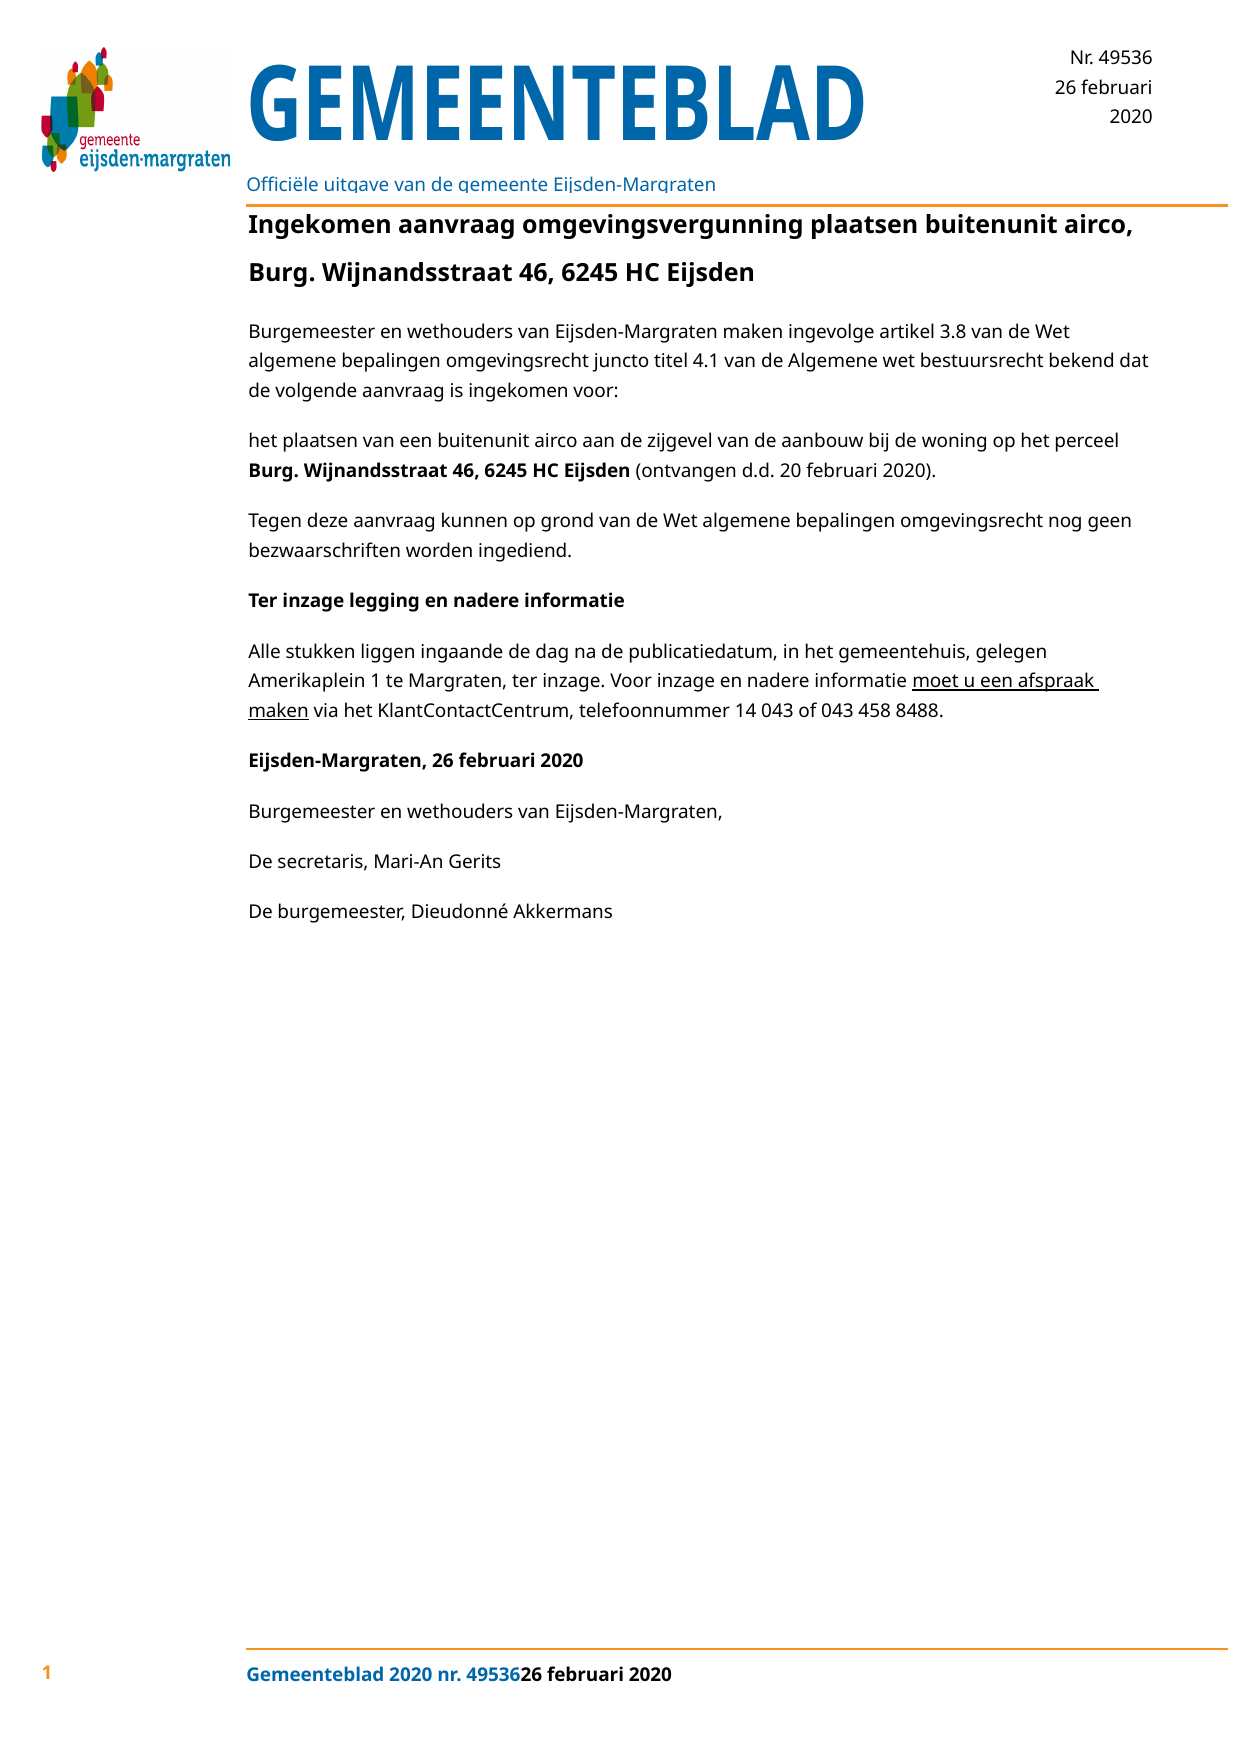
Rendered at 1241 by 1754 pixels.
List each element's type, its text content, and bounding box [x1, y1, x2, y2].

text De secretaris, Mari-An Gerits [248, 848, 1152, 874]
text Ter inzage legging en nadere informatie [248, 587, 1152, 613]
text het plaatsen van een buitenunit airco aan de zijgevel van de aanbouw bij de woning op het perceel Burg. Wijnandsstraat 46, 6245 HC Eijsden (ontvangen d.d. 20 februari 2020). [248, 427, 1152, 483]
text Burgemeester en wethouders van Eijsden-Margraten maken ingevolge artikel 3.8 van de Wet algemene bepalingen omgevingsrecht juncto titel 4.1 van de Algemene wet bestuursrecht bekend dat de volgende aanvraag is ingekomen voor: [248, 318, 1152, 403]
text Ingekomen aanvraag omgevingsvergunning plaatsen buitenunit airco, Burg. Wijnandsstraat 46, 6245 HC Eijsden [248, 207, 1152, 288]
text Burgemeester en wethouders van Eijsden-Margraten, [248, 798, 1152, 824]
text Tegen deze aanvraag kunnen op grond van de Wet algemene bepalingen omgevingsrecht nog geen bezwaarschriften worden ingediend. [248, 507, 1152, 563]
picture [41, 47, 231, 172]
text Alle stukken liggen ingaande de dag na de publicatiedatum, in het gemeentehuis, gelegen Amerikaplein 1 te Margraten, ter inzage. Voor inzage en nadere informatie moet u een afspraak maken via het KlantContactCentrum, telefoonnummer 14 043 of 043 458 8488. [248, 638, 1152, 723]
text Eijsden-Margraten, 26 februari 2020 [248, 747, 1152, 773]
text De burgemeester, Dieudonné Akkermans [248, 899, 1152, 924]
